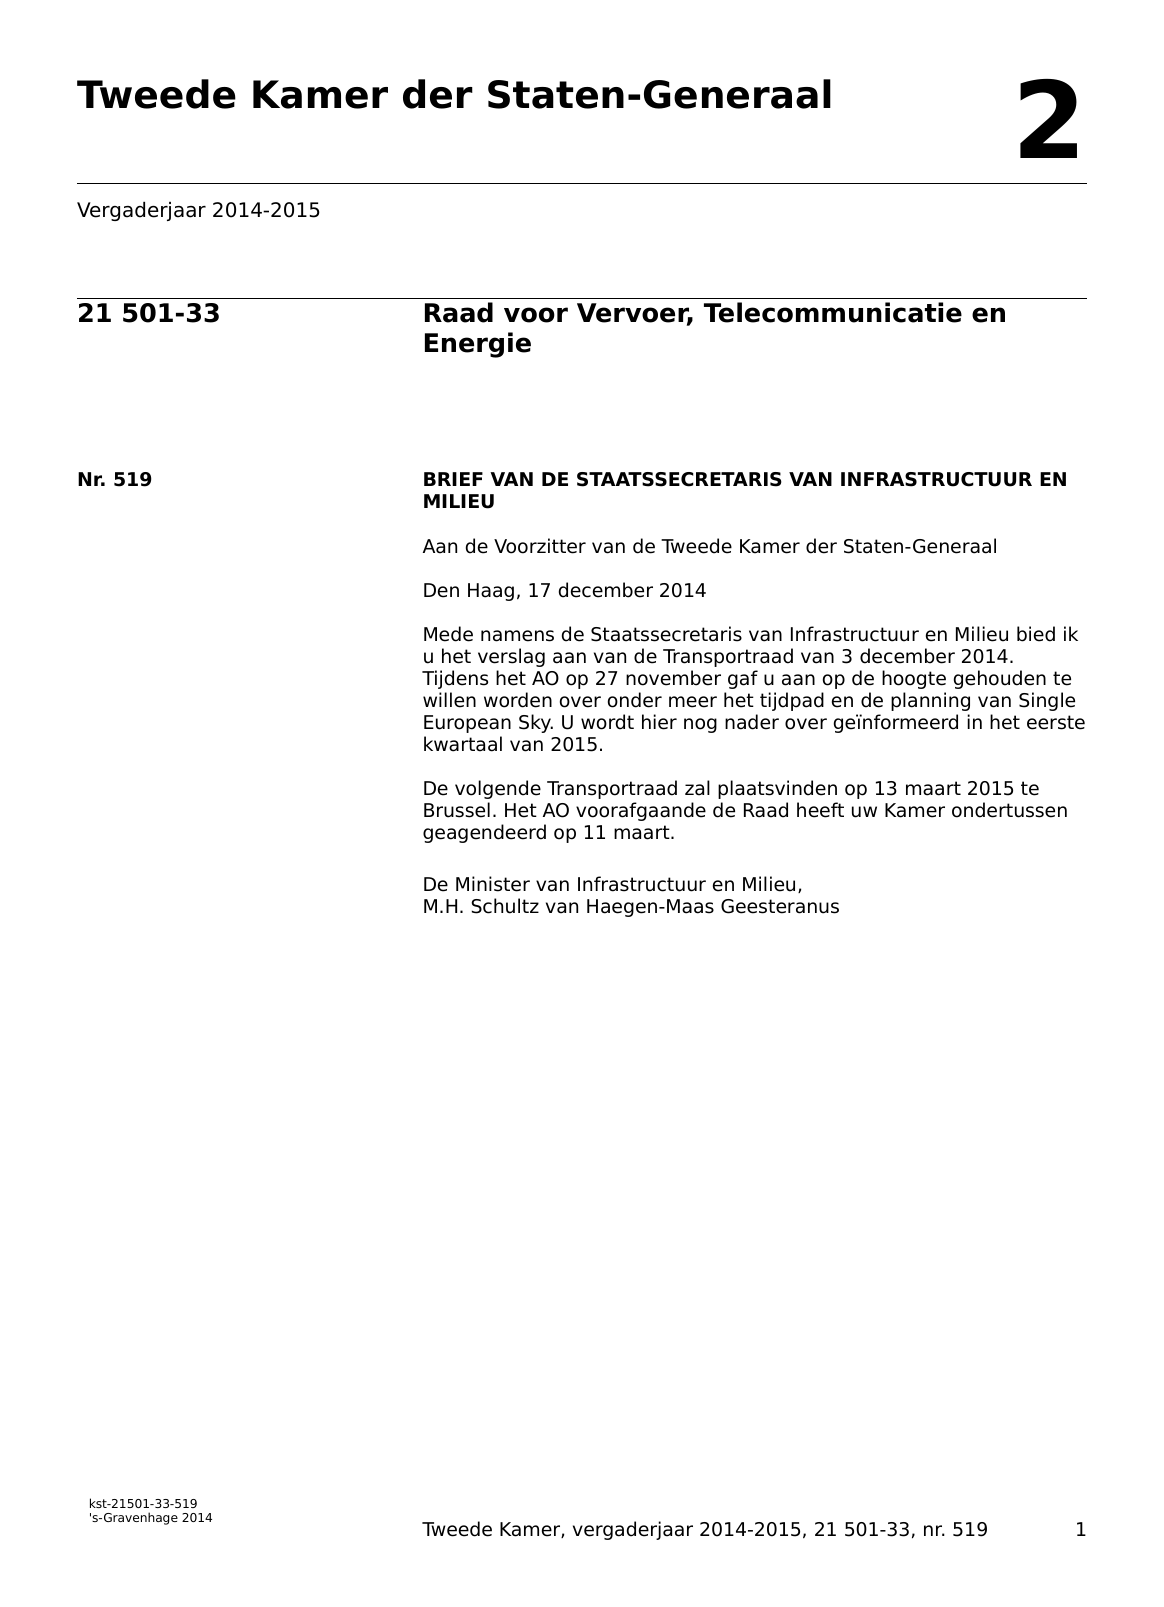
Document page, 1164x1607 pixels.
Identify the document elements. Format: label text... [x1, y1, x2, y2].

text De volgende Transportraad zal plaatsvinden op 13 maart 2015 te Brussel. Het AO voorafgaande de Raad heeft uw Kamer ondertussen geagendeerd op 11 maart. [422, 778, 1087, 844]
text 's-Gravenhage 2014 [88, 1511, 323, 1525]
table_header Tweede Kamer der Staten-Generaal [77, 59, 886, 183]
text De Minister van Infrastructuur en Milieu, M.H. Schultz van Haegen-Maas Geesteranus [422, 874, 1087, 918]
text Mede namens de Staatssecretaris van Infrastructuur en Milieu bied ik u het verslag aan van de Transportraad van 3 december 2014. Tijdens het AO op 27 november gaf u aan op de hoogte gehouden te willen worden over onder meer het tijdpad en de planning van Single European Sky. U wordt hier nog nader over geïnformeerd in het eerste kwartaal van 2015. [422, 624, 1087, 756]
text Den Haag, 17 december 2014 [422, 580, 1087, 602]
table_cell Vergaderjaar 2014-2015 [77, 184, 1087, 298]
subtitle 21 501-33 Raad voor Vervoer, Telecommunicatie en Energie [77, 299, 1087, 358]
text kst-21501-33-519 [88, 1497, 323, 1511]
text Aan de Voorzitter van de Tweede Kamer der Staten-Generaal [422, 536, 1087, 557]
subtitle Nr. 519 BRIEF VAN DE STAATSSECRETARIS VAN INFRASTRUCTUUR EN MILIEU [77, 469, 1087, 513]
table_header 2 [886, 59, 1087, 183]
